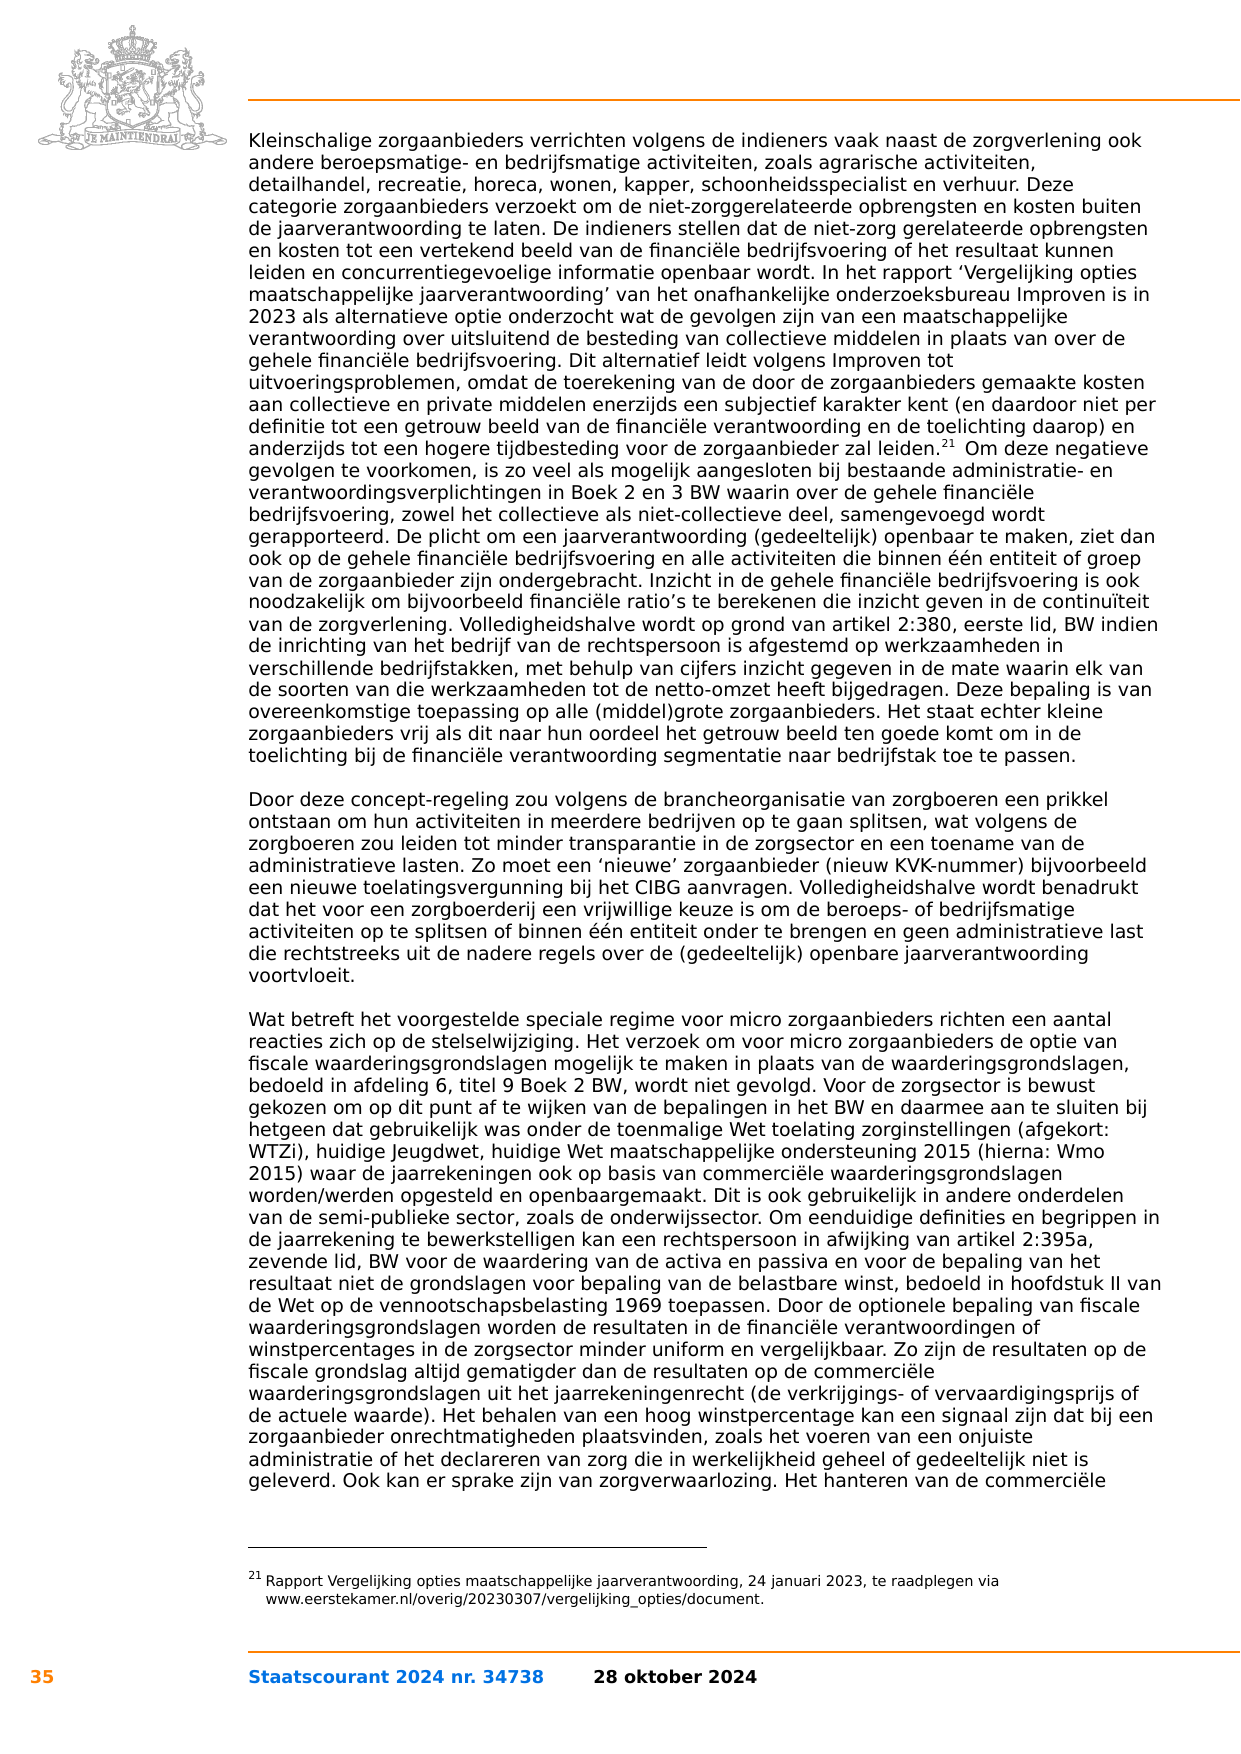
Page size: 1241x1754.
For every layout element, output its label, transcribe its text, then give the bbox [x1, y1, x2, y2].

text Door deze concept-regeling zou volgens de brancheorganisatie van zorgboeren een prikkel ontstaan om hun activiteiten in meerdere bedrijven op te gaan splitsen, wat volgens de zorgboeren zou leiden tot minder transparantie in de zorgsector en een toename van de administratieve lasten. Zo moet een ‘nieuwe’ zorgaanbieder (nieuw KVK-nummer) bijvoorbeeld een nieuwe toelatingsvergunning bij het CIBG aanvragen. Volledigheidshalve wordt benadrukt dat het voor een zorgboerderij een vrijwillige keuze is om de beroeps- of bedrijfsmatige activiteiten op te splitsen of binnen één entiteit onder te brengen en geen administratieve last die rechtstreeks uit de nadere regels over de (gedeeltelijk) openbare jaarverantwoording voortvloeit. [248, 789, 1163, 987]
text Rapport Vergelijking opties maatschappelijke jaarverantwoording, 24 januari 2023, te raadplegen via www.eerstekamer.nl/overig/20230307/vergelijking_opties/document. [248, 1569, 1163, 1608]
text Wat betreft het voorgestelde speciale regime voor micro zorgaanbieders richten een aantal reacties zich op de stelselwijziging. Het verzoek om voor micro zorgaanbieders de optie van fiscale waarderingsgrondslagen mogelijk te maken in plaats van de waarderingsgrondslagen, bedoeld in afdeling 6, titel 9 Boek 2 BW, wordt niet gevolgd. Voor de zorgsector is bewust gekozen om op dit punt af te wijken van de bepalingen in het BW en daarmee aan te sluiten bij hetgeen dat gebruikelijk was onder de toenmalige Wet toelating zorginstellingen (afgekort: WTZi), huidige Jeugdwet, huidige Wet maatschappelijke ondersteuning 2015 (hierna: Wmo 2015) waar de jaarrekeningen ook op basis van commerciële waarderingsgrondslagen worden/werden opgesteld en openbaargemaakt. Dit is ook gebruikelijk in andere onderdelen van de semi-publieke sector, zoals de onderwijssector. Om eenduidige definities en begrippen in de jaarrekening te bewerkstelligen kan een rechtspersoon in afwijking van artikel 2:395a, zevende lid, BW voor de waardering van de activa en passiva en voor de bepaling van het resultaat niet de grondslagen voor bepaling van de belastbare winst, bedoeld in hoofdstuk II van de Wet op de vennootschapsbelasting 1969 toepassen. Door de optionele bepaling van fiscale waarderingsgrondslagen worden de resultaten in de financiële verantwoordingen of winstpercentages in de zorgsector minder uniform en vergelijkbaar. Zo zijn de resultaten op de fiscale grondslag altijd gematigder dan de resultaten op de commerciële waarderingsgrondslagen uit het jaarrekeningenrecht (de verkrijgings- of vervaardigingsprijs of de actuele waarde). Het behalen van een hoog winstpercentage kan een signaal zijn dat bij een zorgaanbieder onrechtmatigheden plaatsvinden, zoals het voeren van een onjuiste administratie of het declareren van zorg die in werkelijkheid geheel of gedeeltelijk niet is geleverd. Ook kan er sprake zijn van zorgverwaarlozing. Het hanteren van de commerciële [248, 1009, 1163, 1492]
text Kleinschalige zorgaanbieders verrichten volgens de indieners vaak naast de zorgverlening ook andere beroepsmatige- en bedrijfsmatige activiteiten, zoals agrarische activiteiten, detailhandel, recreatie, horeca, wonen, kapper, schoonheidsspecialist en verhuur. Deze categorie zorgaanbieders verzoekt om de niet-zorggerelateerde opbrengsten en kosten buiten de jaarverantwoording te laten. De indieners stellen dat de niet-zorg gerelateerde opbrengsten en kosten tot een vertekend beeld van de financiële bedrijfsvoering of het resultaat kunnen leiden en concurrentiegevoelige informatie openbaar wordt. In het rapport ‘Vergelijking opties maatschappelijke jaarverantwoording’ van het onafhankelijke onderzoeksbureau Improven is in 2023 als alternatieve optie onderzocht wat de gevolgen zijn van een maatschappelijke verantwoording over uitsluitend de besteding van collectieve middelen in plaats van over de gehele financiële bedrijfsvoering. Dit alternatief leidt volgens Improven tot uitvoeringsproblemen, omdat de toerekening van de door de zorgaanbieders gemaakte kosten aan collectieve en private middelen enerzijds een subjectief karakter kent (en daardoor niet per definitie tot een getrouw beeld van de financiële verantwoording en de toelichting daarop) en anderzijds tot een hogere tijdbesteding voor de zorgaanbieder zal leiden. Om deze negatieve gevolgen te voorkomen, is zo veel als mogelijk aangesloten bij bestaande administratie- en verantwoordingsverplichtingen in Boek 2 en 3 BW waarin over de gehele financiële bedrijfsvoering, zowel het collectieve als niet-collectieve deel, samengevoegd wordt gerapporteerd. De plicht om een jaarverantwoording (gedeeltelijk) openbaar te maken, ziet dan ook op de gehele financiële bedrijfsvoering en alle activiteiten die binnen één entiteit of groep van de zorgaanbieder zijn ondergebracht. Inzicht in de gehele financiële bedrijfsvoering is ook noodzakelijk om bijvoorbeeld financiële ratio’s te berekenen die inzicht geven in de continuïteit van de zorgverlening. Volledigheidshalve wordt op grond van artikel 2:380, eerste lid, BW indien de inrichting van het bedrijf van de rechtspersoon is afgestemd op werkzaamheden in verschillende bedrijfstakken, met behulp van cijfers inzicht gegeven in de mate waarin elk van de soorten van die werkzaamheden tot de netto-omzet heeft bijgedragen. Deze bepaling is van overeenkomstige toepassing op alle (middel)grote zorgaanbieders. Het staat echter kleine zorgaanbieders vrij als dit naar hun oordeel het getrouw beeld ten goede komt om in de toelichting bij de financiële verantwoording segmentatie naar bedrijfstak toe te passen. [248, 130, 1163, 767]
picture [38, 25, 227, 150]
